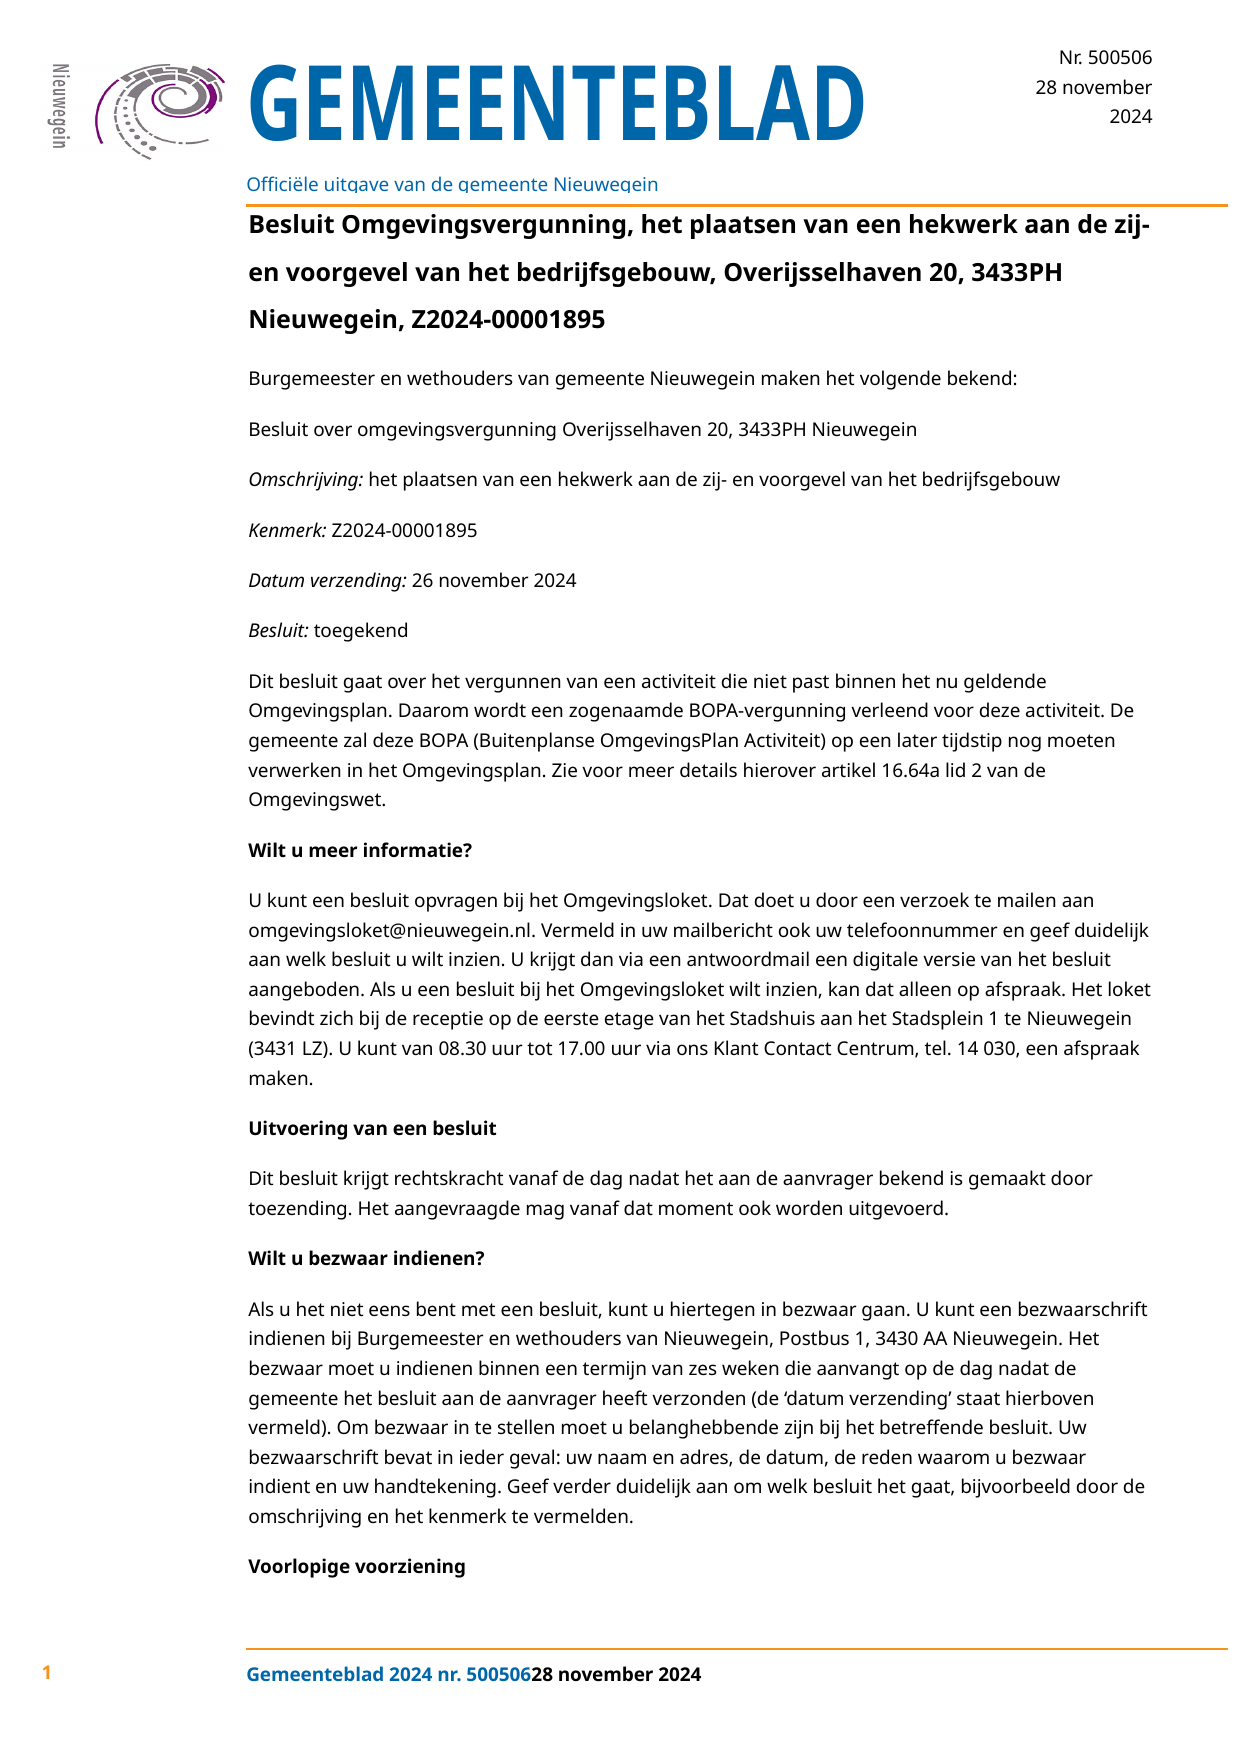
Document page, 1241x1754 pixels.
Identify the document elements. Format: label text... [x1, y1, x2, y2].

text Omschrijving: het plaatsen van een hekwerk aan de zij- en voorgevel van het bedrijfsgebouw [248, 466, 1152, 492]
text Dit besluit krijgt rechtskracht vanaf de dag nadat het aan de aanvrager bekend is gemaakt door toezending. Het aangevraagde mag vanaf dat moment ook worden uitgevoerd. [248, 1166, 1152, 1221]
text Dit besluit gaat over het vergunnen van een activiteit die niet past binnen het nu geldende Omgevingsplan. Daarom wordt een zogenaamde BOPA-vergunning verleend voor deze activiteit. De gemeente zal deze BOPA (Buitenplanse OmgevingsPlan Activiteit) op een later tijdstip nog moeten verwerken in het Omgevingsplan. Zie voor meer details hierover artikel 16.64a lid 2 van de Omgevingswet. [248, 668, 1152, 812]
text Besluit Omgevingsvergunning, het plaatsen van een hekwerk aan de zij- en voorgevel van het bedrijfsgebouw, Overijsselhaven 20, 3433PH Nieuwegein, Z2024-00001895 [248, 207, 1152, 336]
text U kunt een besluit opvragen bij het Omgevingsloket. Dat doet u door een verzoek te mailen aan omgevingsloket@nieuwegein.nl. Vermeld in uw mailbericht ook uw telefoonnummer en geef duidelijk aan welk besluit u wilt inzien. U krijgt dan via een antwoordmail een digitale versie van het besluit aangeboden. Als u een besluit bij het Omgevingsloket wilt inzien, kan dat alleen op afspraak. Het loket bevindt zich bij de receptie op de eerste etage van het Stadshuis aan het Stadsplein 1 te Nieuwegein (3431 LZ). U kunt van 08.30 uur tot 17.00 uur via ons Klant Contact Centrum, tel. 14 030, een afspraak maken. [248, 887, 1152, 1090]
text Datum verzending: 26 november 2024 [248, 567, 1152, 593]
text Voorlopige voorziening [248, 1553, 1152, 1579]
text Wilt u meer informatie? [248, 837, 1152, 862]
text Besluit over omgevingsvergunning Overijsselhaven 20, 3433PH Nieuwegein [248, 416, 1152, 442]
text Uitvoering van een besluit [248, 1115, 1152, 1141]
text Wilt u bezwaar indienen? [248, 1246, 1152, 1271]
text Kenmerk: Z2024-00001895 [248, 517, 1152, 542]
text Als u het niet eens bent met een besluit, kunt u hiertegen in bezwaar gaan. U kunt een bezwaarschrift indienen bij Burgemeester en wethouders van Nieuwegein, Postbus 1, 3430 AA Nieuwegein. Het bezwaar moet u indienen binnen een termijn van zes weken die aanvangt op de dag nadat de gemeente het besluit aan de aanvrager heeft verzonden (de ‘datum verzending’ staat hierboven vermeld). Om bezwaar in te stellen moet u belanghebbende zijn bij het betreffende besluit. Uw bezwaarschrift bevat in ieder geval: uw naam en adres, de datum, de reden waarom u bezwaar indient en uw handtekening. Geef verder duidelijk aan om welk besluit het gaat, bijvoorbeeld door de omschrijving en het kenmerk te vermelden. [248, 1296, 1152, 1529]
text Burgemeester en wethouders van gemeente Nieuwegein maken het volgende bekend: [248, 366, 1152, 391]
picture [41, 47, 231, 172]
text Besluit: toegekend [248, 618, 1152, 643]
